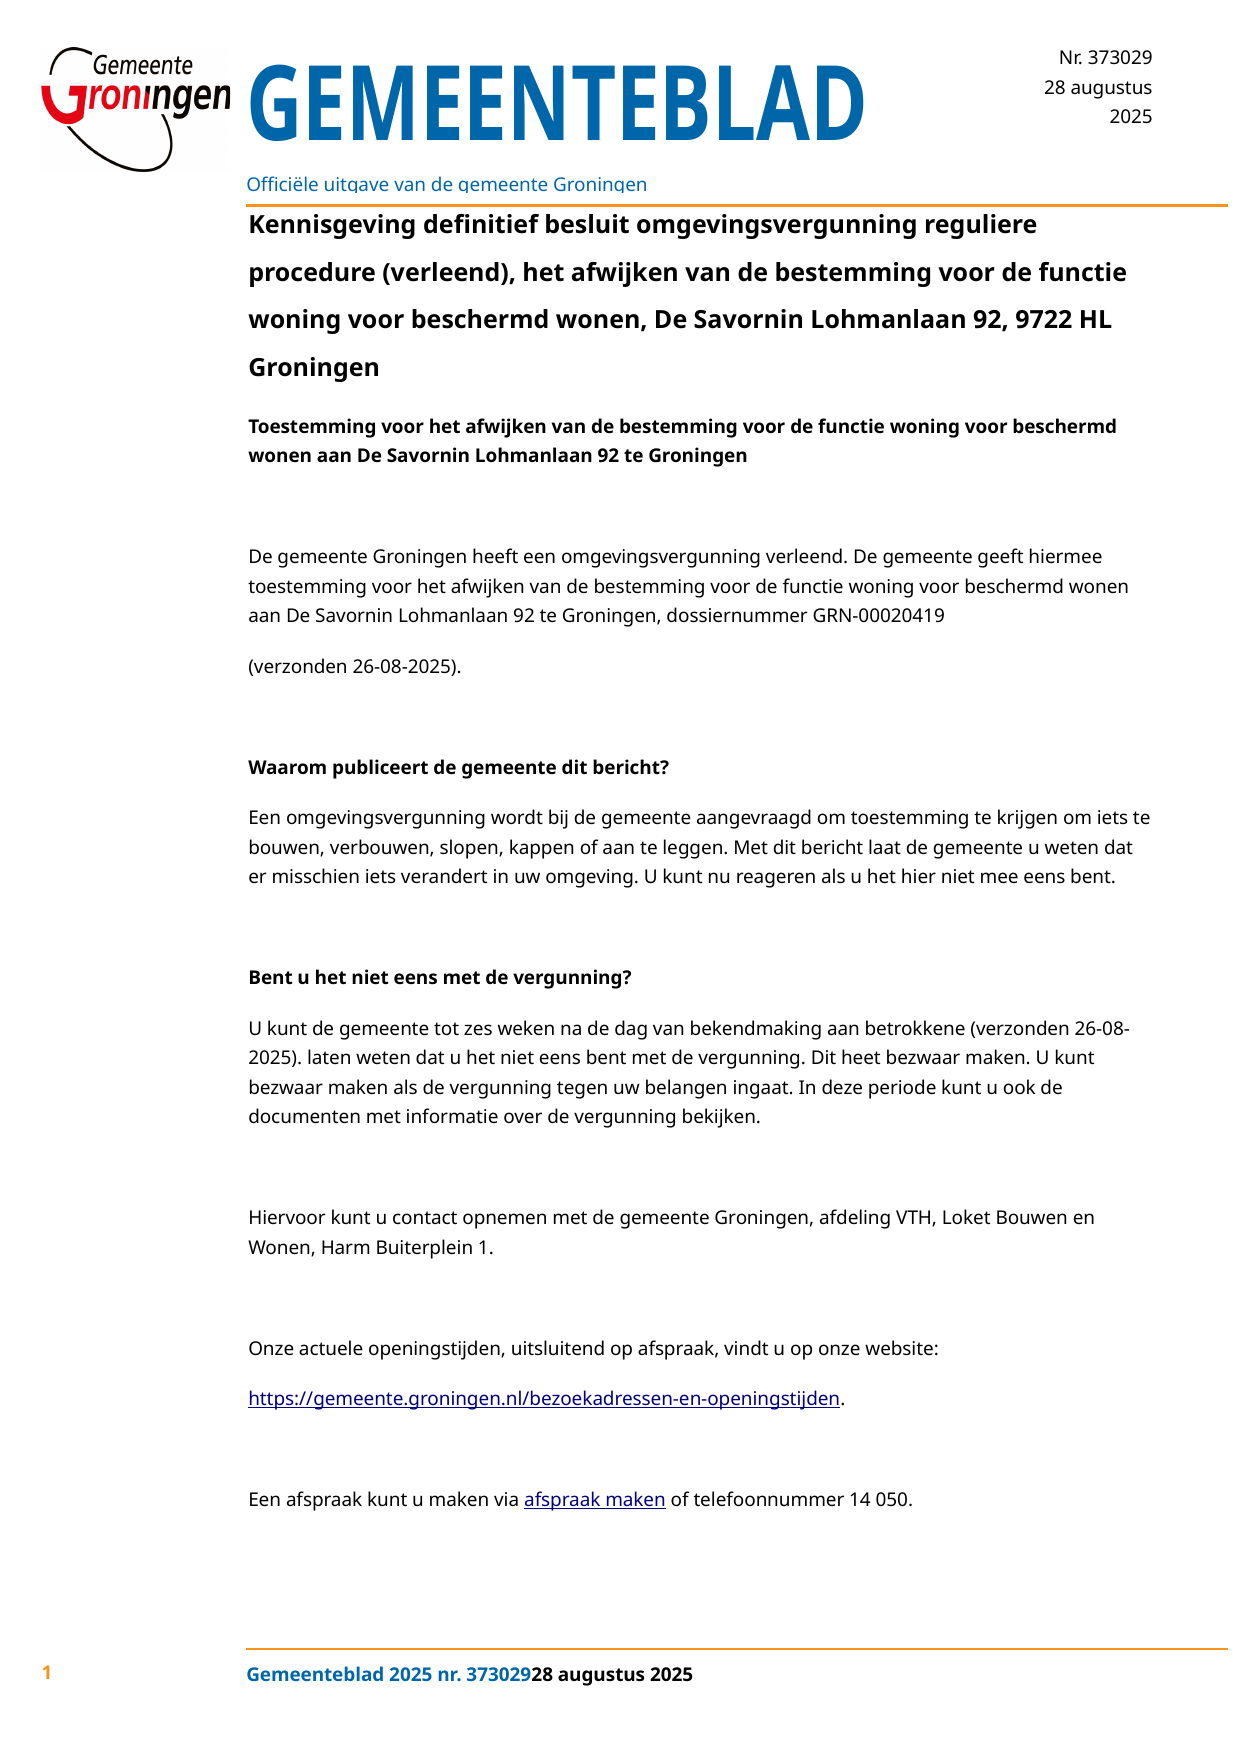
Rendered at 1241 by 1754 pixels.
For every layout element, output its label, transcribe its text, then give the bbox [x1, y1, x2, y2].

text Hiervoor kunt u contact opnemen met de gemeente Groningen, afdeling VTH, Loket Bouwen en Wonen, Harm Buiterplein 1. [248, 1204, 1152, 1260]
text https://gemeente.groningen.nl/bezoekadressen-en-openingstijden. [248, 1385, 1152, 1411]
text (verzonden 26-08-2025). [248, 653, 1152, 679]
text Een omgevingsvergunning wordt bij de gemeente aangevraagd om toestemming te krijgen om iets te bouwen, verbouwen, slopen, kappen of aan te leggen. Met dit bericht laat de gemeente u weten dat er misschien iets verandert in uw omgeving. U kunt nu reageren als u het hier niet mee eens bent. [248, 804, 1152, 889]
text Waarom publiceert de gemeente dit bericht? [248, 754, 1152, 780]
picture [41, 47, 231, 172]
text Bent u het niet eens met de vergunning? [248, 964, 1152, 990]
text Toestemming voor het afwijken van de bestemming voor de functie woning voor beschermd wonen aan De Savornin Lohmanlaan 92 te Groningen [248, 413, 1152, 468]
text Kennisgeving definitief besluit omgevingsvergunning reguliere procedure (verleend), het afwijken van de bestemming voor de functie woning voor beschermd wonen, De Savornin Lohmanlaan 92, 9722 HL Groningen [248, 207, 1152, 384]
text Een afspraak kunt u maken via afspraak maken of telefoonnummer 14 050. [248, 1486, 1152, 1512]
text De gemeente Groningen heeft een omgevingsvergunning verleend. De gemeente geeft hiermee toestemming voor het afwijken van de bestemming voor de functie woning voor beschermd wonen aan De Savornin Lohmanlaan 92 te Groningen, dossiernummer GRN-00020419 [248, 543, 1152, 628]
text U kunt de gemeente tot zes weken na de dag van bekendmaking aan betrokkene (verzonden 26-08-2025). laten weten dat u het niet eens bent met de vergunning. Dit heet bezwaar maken. U kunt bezwaar maken als de vergunning tegen uw belangen ingaat. In deze periode kunt u ook de documenten met informatie over de vergunning bekijken. [248, 1015, 1152, 1129]
text Onze actuele openingstijden, uitsluitend op afspraak, vindt u op onze website: [248, 1335, 1152, 1361]
